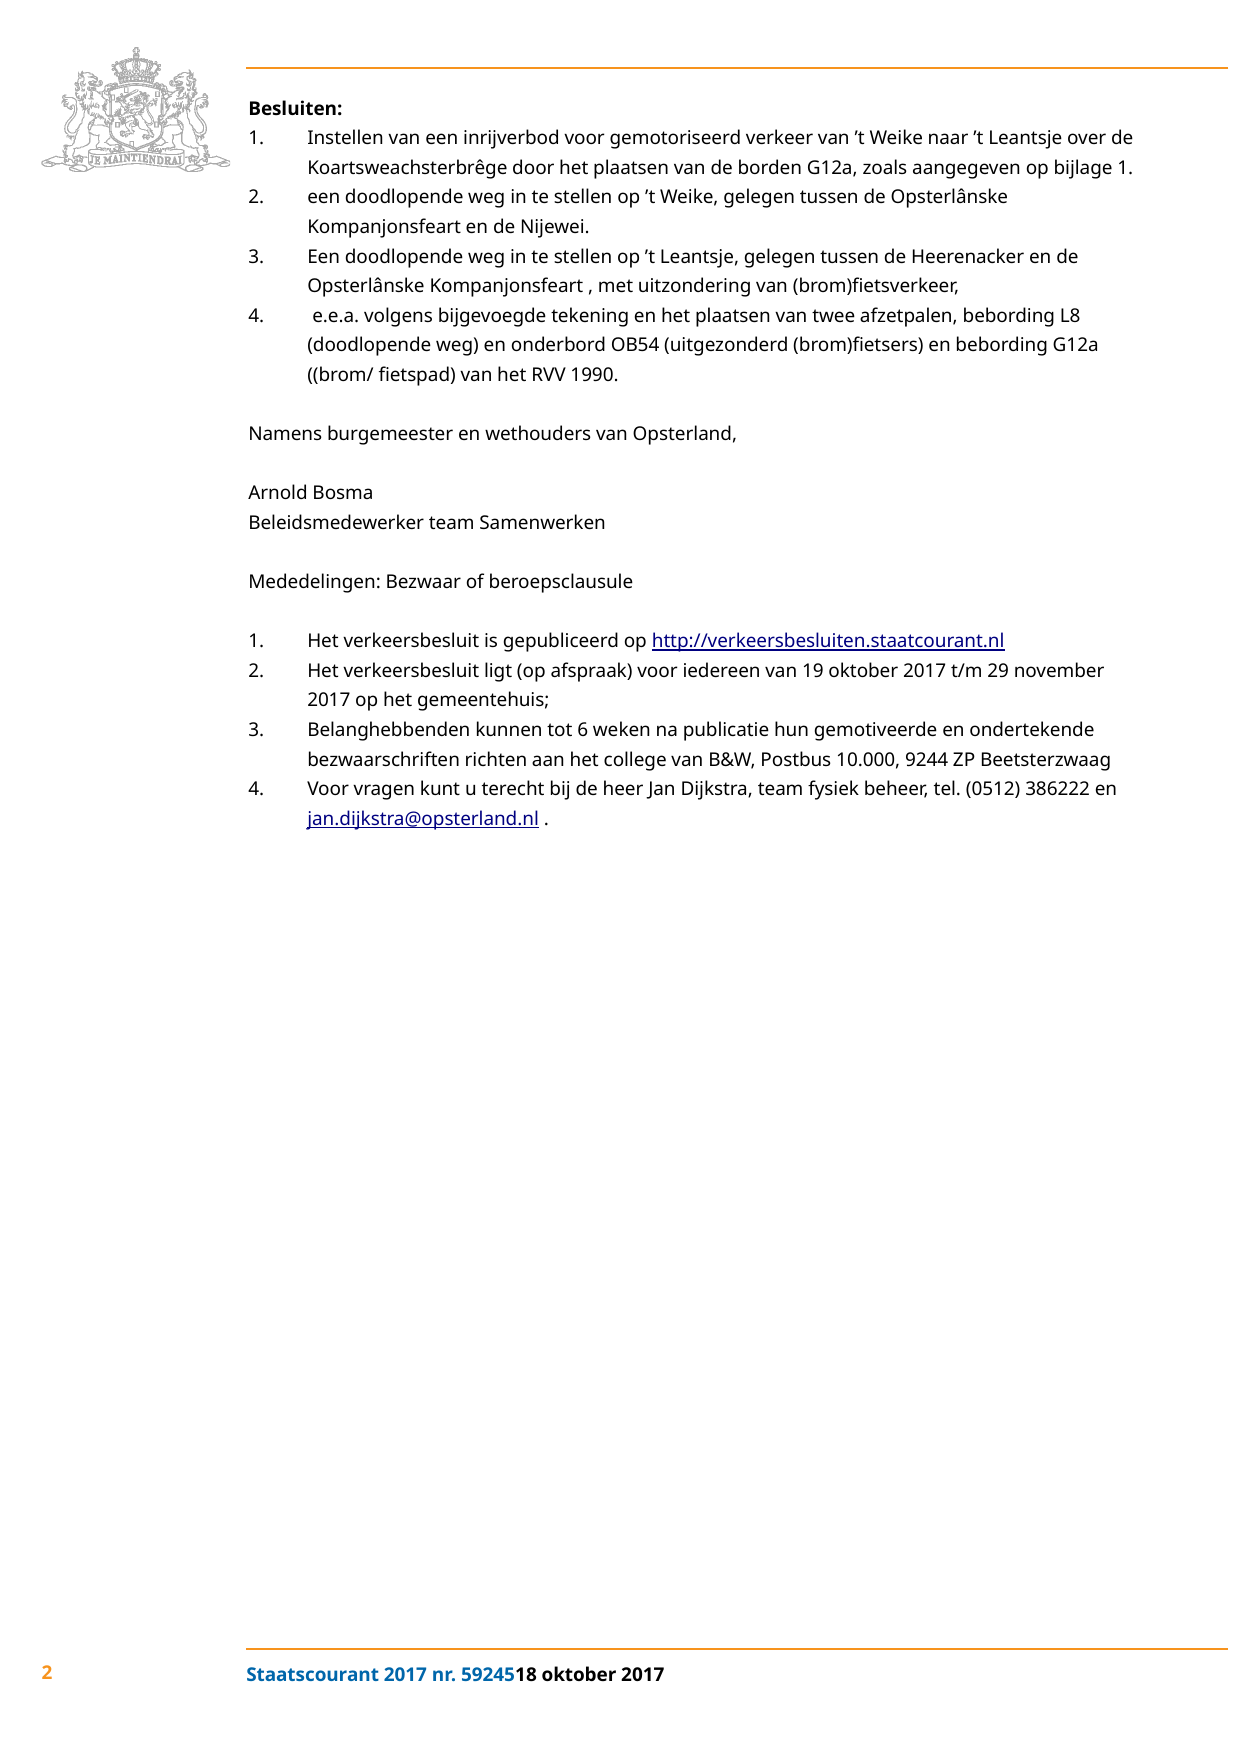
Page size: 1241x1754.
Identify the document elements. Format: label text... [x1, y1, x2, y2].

text Arnold Bosma [248, 479, 1152, 505]
text Beleidsmedewerker team Samenwerken [248, 509, 1152, 535]
list Instellen van een inrijverbod voor gemotoriseerd verkeer van ’t Weike naar ’t Leantsje over de Koartsweachsterbrêge door het plaatsen van de borden G12a, zoals aangegeven op bijlage 1. [248, 124, 1152, 180]
list Belanghebbenden kunnen tot 6 weken na publicatie hun gemotiveerde en ondertekende bezwaarschriften richten aan het college van B&W, Postbus 10.000, 9244 ZP Beetsterzwaag [248, 716, 1152, 771]
list e.e.a. volgens bijgevoegde tekening en het plaatsen van twee afzetpalen, bebording L8 (doodlopende weg) en onderbord OB54 (uitgezonderd (brom)fietsers) en bebording G12a ((brom/ fietspad) van het RVV 1990. [248, 302, 1152, 387]
list Voor vragen kunt u terecht bij de heer Jan Dijkstra, team fysiek beheer, tel. (0512) 386222 en jan.dijkstra@opsterland.nl . [248, 775, 1152, 831]
picture [41, 47, 231, 172]
list Het verkeersbesluit is gepubliceerd op http://verkeersbesluiten.staatcourant.nl [248, 627, 1152, 653]
text Besluiten: [248, 95, 1152, 121]
list Een doodlopende weg in te stellen op ’t Leantsje, gelegen tussen de Heerenacker en de Opsterlânske Kompanjonsfeart , met uitzondering van (brom)fietsverkeer, [248, 243, 1152, 298]
text Mededelingen: Bezwaar of beroepsclausule [248, 568, 1152, 594]
text Namens burgemeester en wethouders van Opsterland, [248, 420, 1152, 446]
list een doodlopende weg in te stellen op ’t Weike, gelegen tussen de Opsterlânske Kompanjonsfeart en de Nijewei. [248, 184, 1152, 239]
list Het verkeersbesluit ligt (op afspraak) voor iedereen van 19 oktober 2017 t/m 29 november 2017 op het gemeentehuis; [248, 657, 1152, 712]
